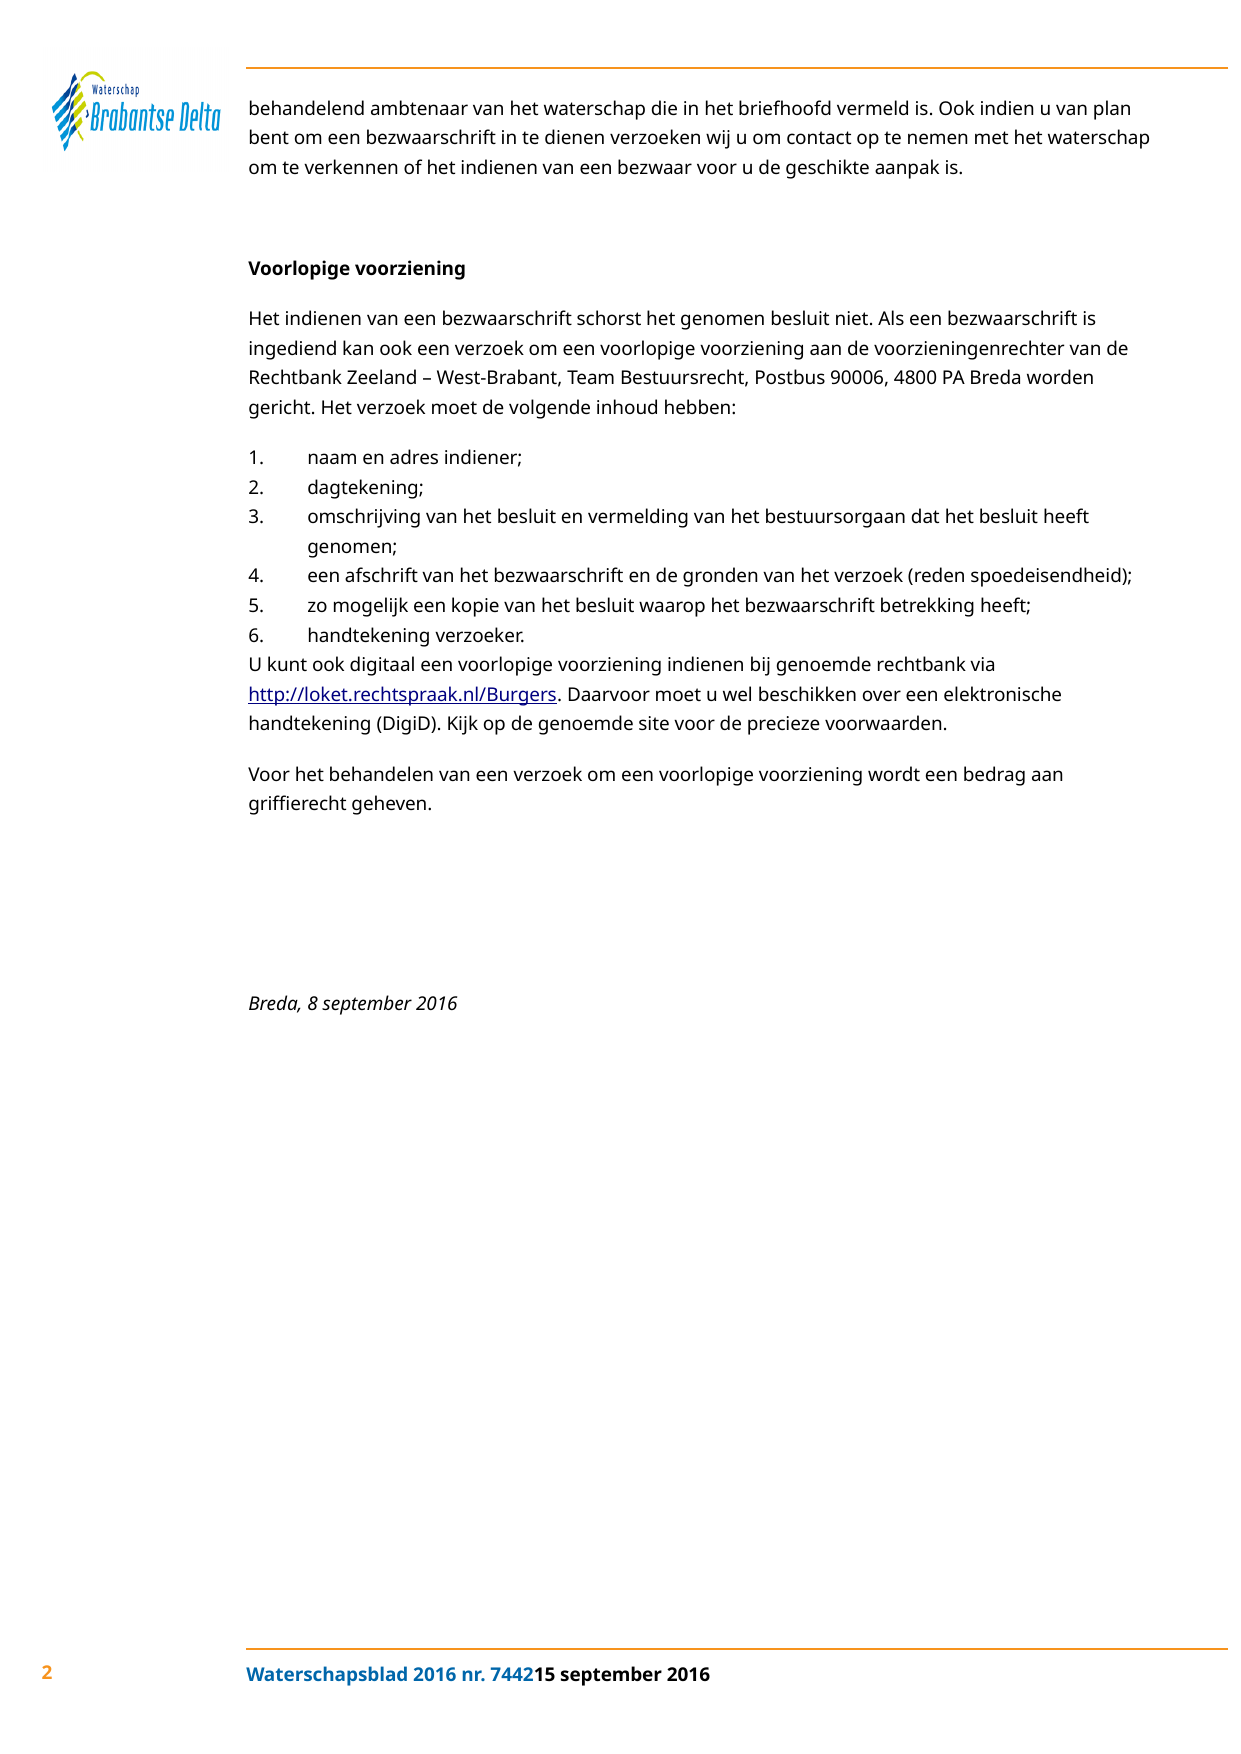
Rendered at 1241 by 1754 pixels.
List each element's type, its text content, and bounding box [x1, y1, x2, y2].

list naam en adres indiener; [248, 444, 1152, 470]
picture [41, 47, 231, 172]
text behandelend ambtenaar van het waterschap die in het briefhoofd vermeld is. Ook indien u van plan bent om een bezwaarschrift in te dienen verzoeken wij u om contact op te nemen met het waterschap om te verkennen of het indienen van een bezwaar voor u de geschikte aanpak is. [248, 95, 1152, 180]
text Voorlopige voorziening [248, 255, 1152, 281]
text Het indienen van een bezwaarschrift schorst het genomen besluit niet. Als een bezwaarschrift is ingediend kan ook een verzoek om een voorlopige voorziening aan de voorzieningenrechter van de Rechtbank Zeeland – West-Brabant, Team Bestuursrecht, Postbus 90006, 4800 PA Breda worden gericht. Het verzoek moet de volgende inhoud hebben: [248, 305, 1152, 420]
text Voor het behandelen van een verzoek om een voorlopige voorziening wordt een bedrag aan griffierecht geheven. [248, 761, 1152, 816]
text U kunt ook digitaal een voorlopige voorziening indienen bij genoemde rechtbank via http://loket.rechtspraak.nl/Burgers. Daarvoor moet u wel beschikken over een elektronische handtekening (DigiD). Kijk op de genoemde site voor de precieze voorwaarden. [248, 651, 1152, 736]
list dagtekening; [248, 474, 1152, 500]
list omschrijving van het besluit en vermelding van het bestuursorgaan dat het besluit heeft genomen; [248, 503, 1152, 559]
list zo mogelijk een kopie van het besluit waarop het bezwaarschrift betrekking heeft; [248, 592, 1152, 618]
list handtekening verzoeker. [248, 622, 1152, 648]
list een afschrift van het bezwaarschrift en de gronden van het verzoek (reden spoedeisendheid); [248, 563, 1152, 588]
text Breda, 8 september 2016 [248, 990, 1152, 1015]
